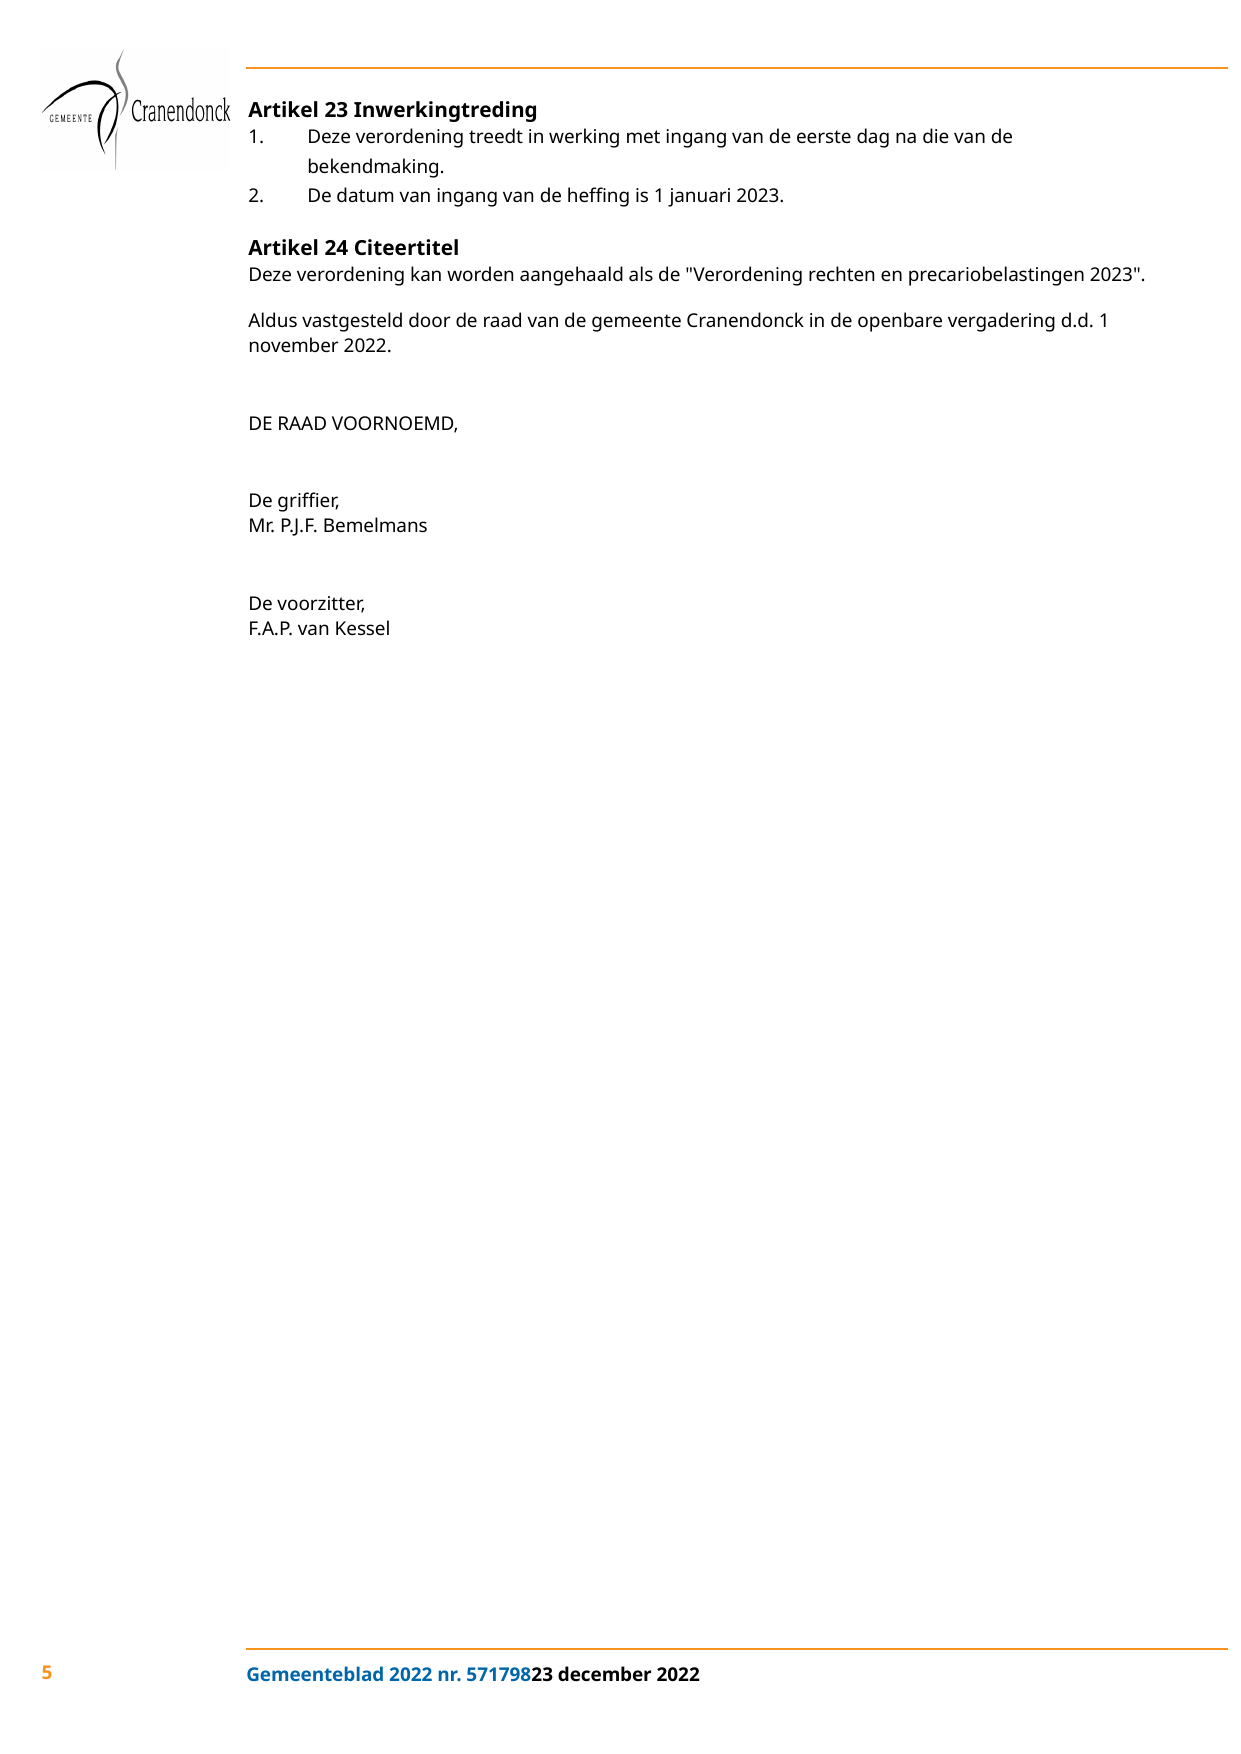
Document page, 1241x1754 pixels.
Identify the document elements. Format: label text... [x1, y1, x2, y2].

text Artikel 23 Inwerkingtreding [248, 95, 1152, 123]
text DE RAAD VOORNOEMD, [248, 410, 1152, 436]
text Mr. P.J.F. Bemelmans [248, 513, 1152, 538]
picture [41, 47, 231, 172]
text Artikel 24 Citeertitel [248, 233, 1152, 261]
text Aldus vastgesteld door de raad van de gemeente Cranendonck in de openbare vergadering d.d. 1 november 2022. [248, 307, 1152, 358]
text F.A.P. van Kessel [248, 616, 1152, 641]
text De griffier, [248, 487, 1152, 513]
list Deze verordening treedt in werking met ingang van de eerste dag na die van de bekendmaking. [248, 123, 1152, 178]
list De datum van ingang van de heffing is 1 januari 2023. [248, 182, 1152, 208]
text Deze verordening kan worden aangehaald als de "Verordening rechten en precariobelastingen 2023". [248, 261, 1152, 287]
text De voorzitter, [248, 590, 1152, 616]
